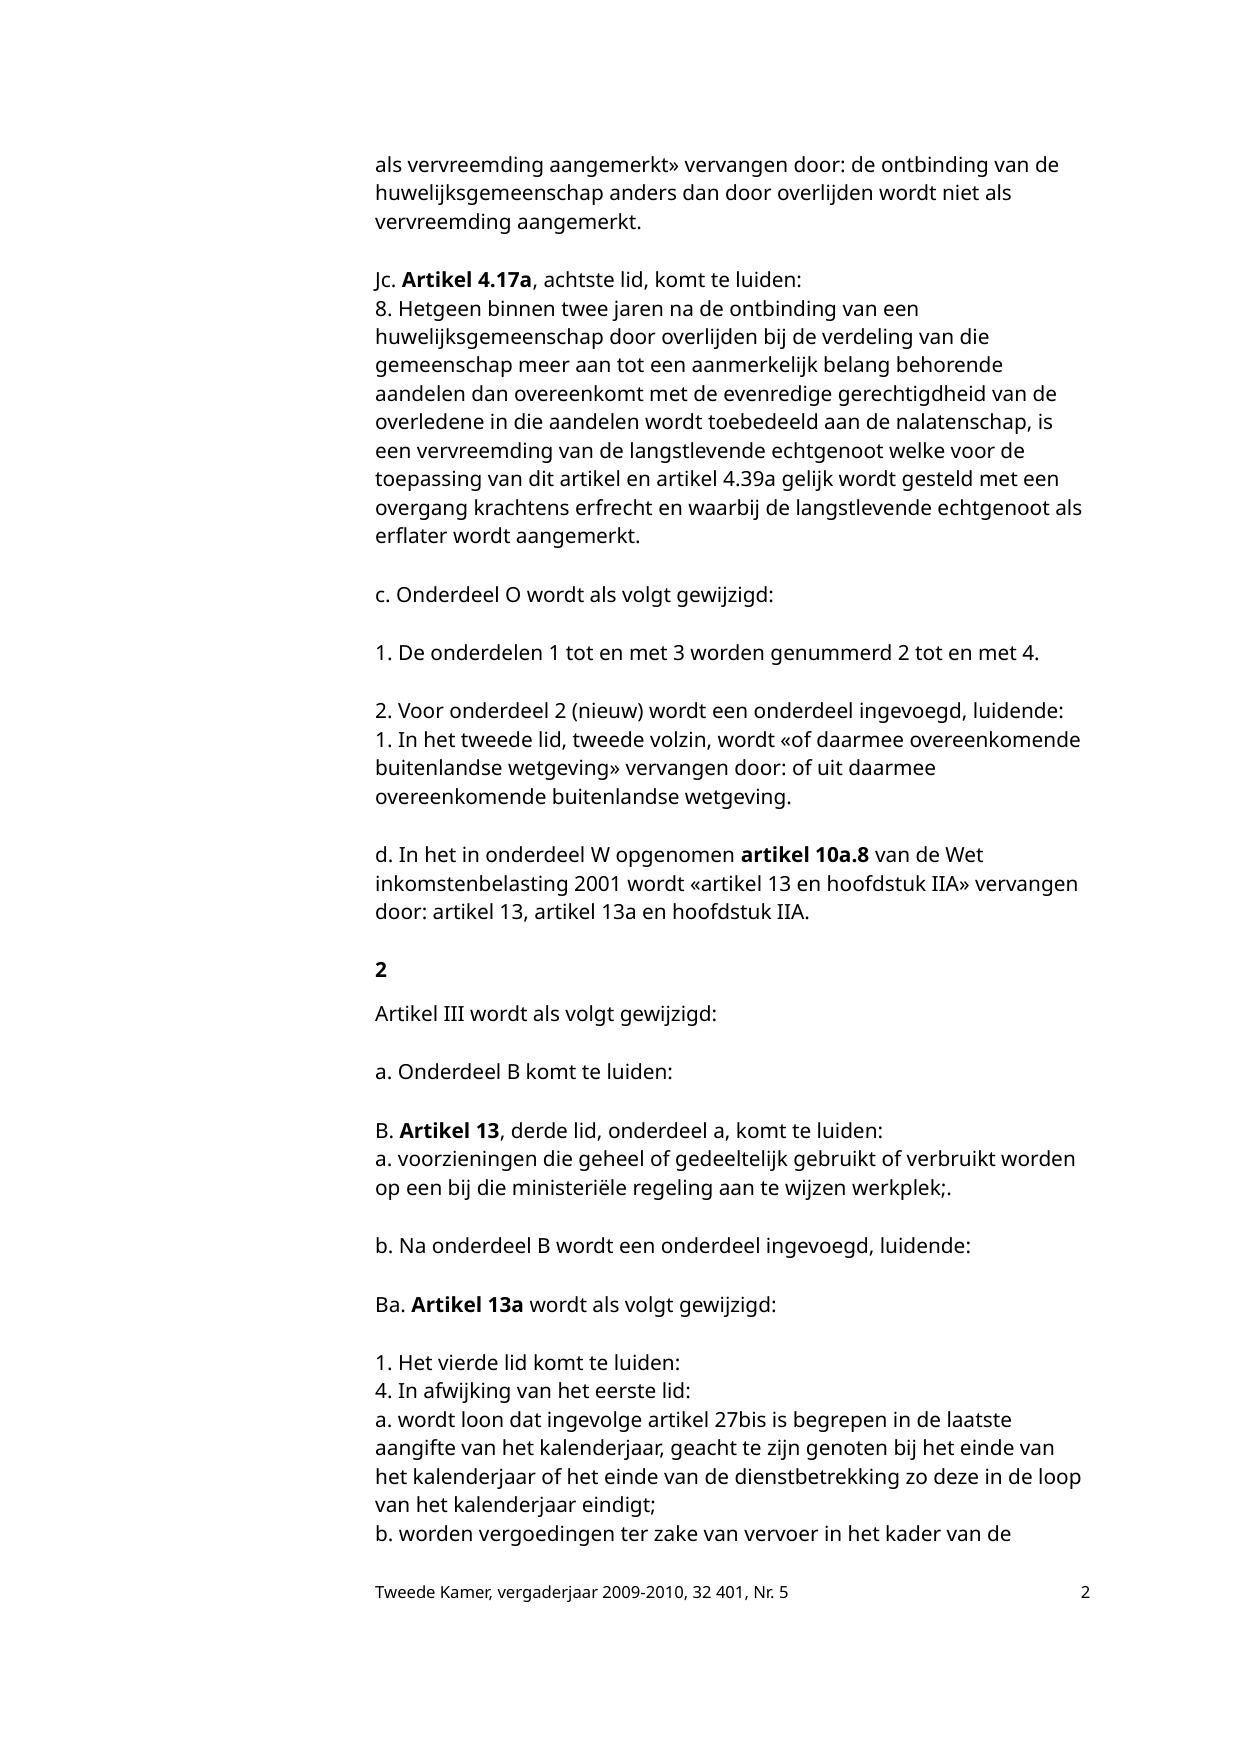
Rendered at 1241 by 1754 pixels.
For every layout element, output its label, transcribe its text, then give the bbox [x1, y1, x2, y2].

text Artikel III wordt als volgt gewijzigd: [375, 999, 1090, 1027]
text a. voorzieningen die geheel of gedeeltelijk gebruikt of verbruikt worden op een bij die ministeriële regeling aan te wijzen werkplek;. [375, 1144, 1090, 1201]
text d. In het in onderdeel W opgenomen artikel 10a.8 van de Wet inkomstenbelasting 2001 wordt «artikel 13 en hoofdstuk IIA» vervangen door: artikel 13, artikel 13a en hoofdstuk IIA. [375, 840, 1090, 926]
text c. Onderdeel O wordt als volgt gewijzigd: [375, 580, 1090, 608]
text 2. Voor onderdeel 2 (nieuw) wordt een onderdeel ingevoegd, luidende: [375, 697, 1090, 725]
text B. Artikel 13, derde lid, onderdeel a, komt te luiden: [375, 1116, 1090, 1144]
text 2 [375, 956, 1090, 984]
text 1. Het vierde lid komt te luiden: [375, 1348, 1090, 1377]
text b. worden vergoedingen ter zake van vervoer in het kader van de [375, 1519, 1090, 1547]
text b. Na onderdeel B wordt een onderdeel ingevoegd, luidende: [375, 1231, 1090, 1260]
text als vervreemding aangemerkt» vervangen door: de ontbinding van de huwelijksgemeenschap anders dan door overlijden wordt niet als vervreemding aangemerkt. [375, 150, 1090, 235]
text 4. In afwijking van het eerste lid: [375, 1377, 1090, 1405]
text Jc. Artikel 4.17a, achtste lid, komt te luiden: [375, 265, 1090, 294]
text 8. Hetgeen binnen twee jaren na de ontbinding van een huwelijksgemeenschap door overlijden bij de verdeling van die gemeenschap meer aan tot een aanmerkelijk belang behorende aandelen dan overeenkomt met de evenredige gerechtigdheid van de overledene in die aandelen wordt toebedeeld aan de nalatenschap, is een vervreemding van de langstlevende echtgenoot welke voor de toepassing van dit artikel en artikel 4.39a gelijk wordt gesteld met een overgang krachtens erfrecht en waarbij de langstlevende echtgenoot als erflater wordt aangemerkt. [375, 294, 1090, 550]
text 1. De onderdelen 1 tot en met 3 worden genummerd 2 tot en met 4. [375, 638, 1090, 667]
text 1. In het tweede lid, tweede volzin, wordt «of daarmee overeenkomende buitenlandse wetgeving» vervangen door: of uit daarmee overeenkomende buitenlandse wetgeving. [375, 725, 1090, 810]
text Ba. Artikel 13a wordt als volgt gewijzigd: [375, 1290, 1090, 1318]
text a. Onderdeel B komt te luiden: [375, 1057, 1090, 1086]
text a. wordt loon dat ingevolge artikel 27bis is begrepen in de laatste aangifte van het kalenderjaar, geacht te zijn genoten bij het einde van het kalenderjaar of het einde van de dienstbetrekking zo deze in de loop van het kalenderjaar eindigt; [375, 1405, 1090, 1519]
